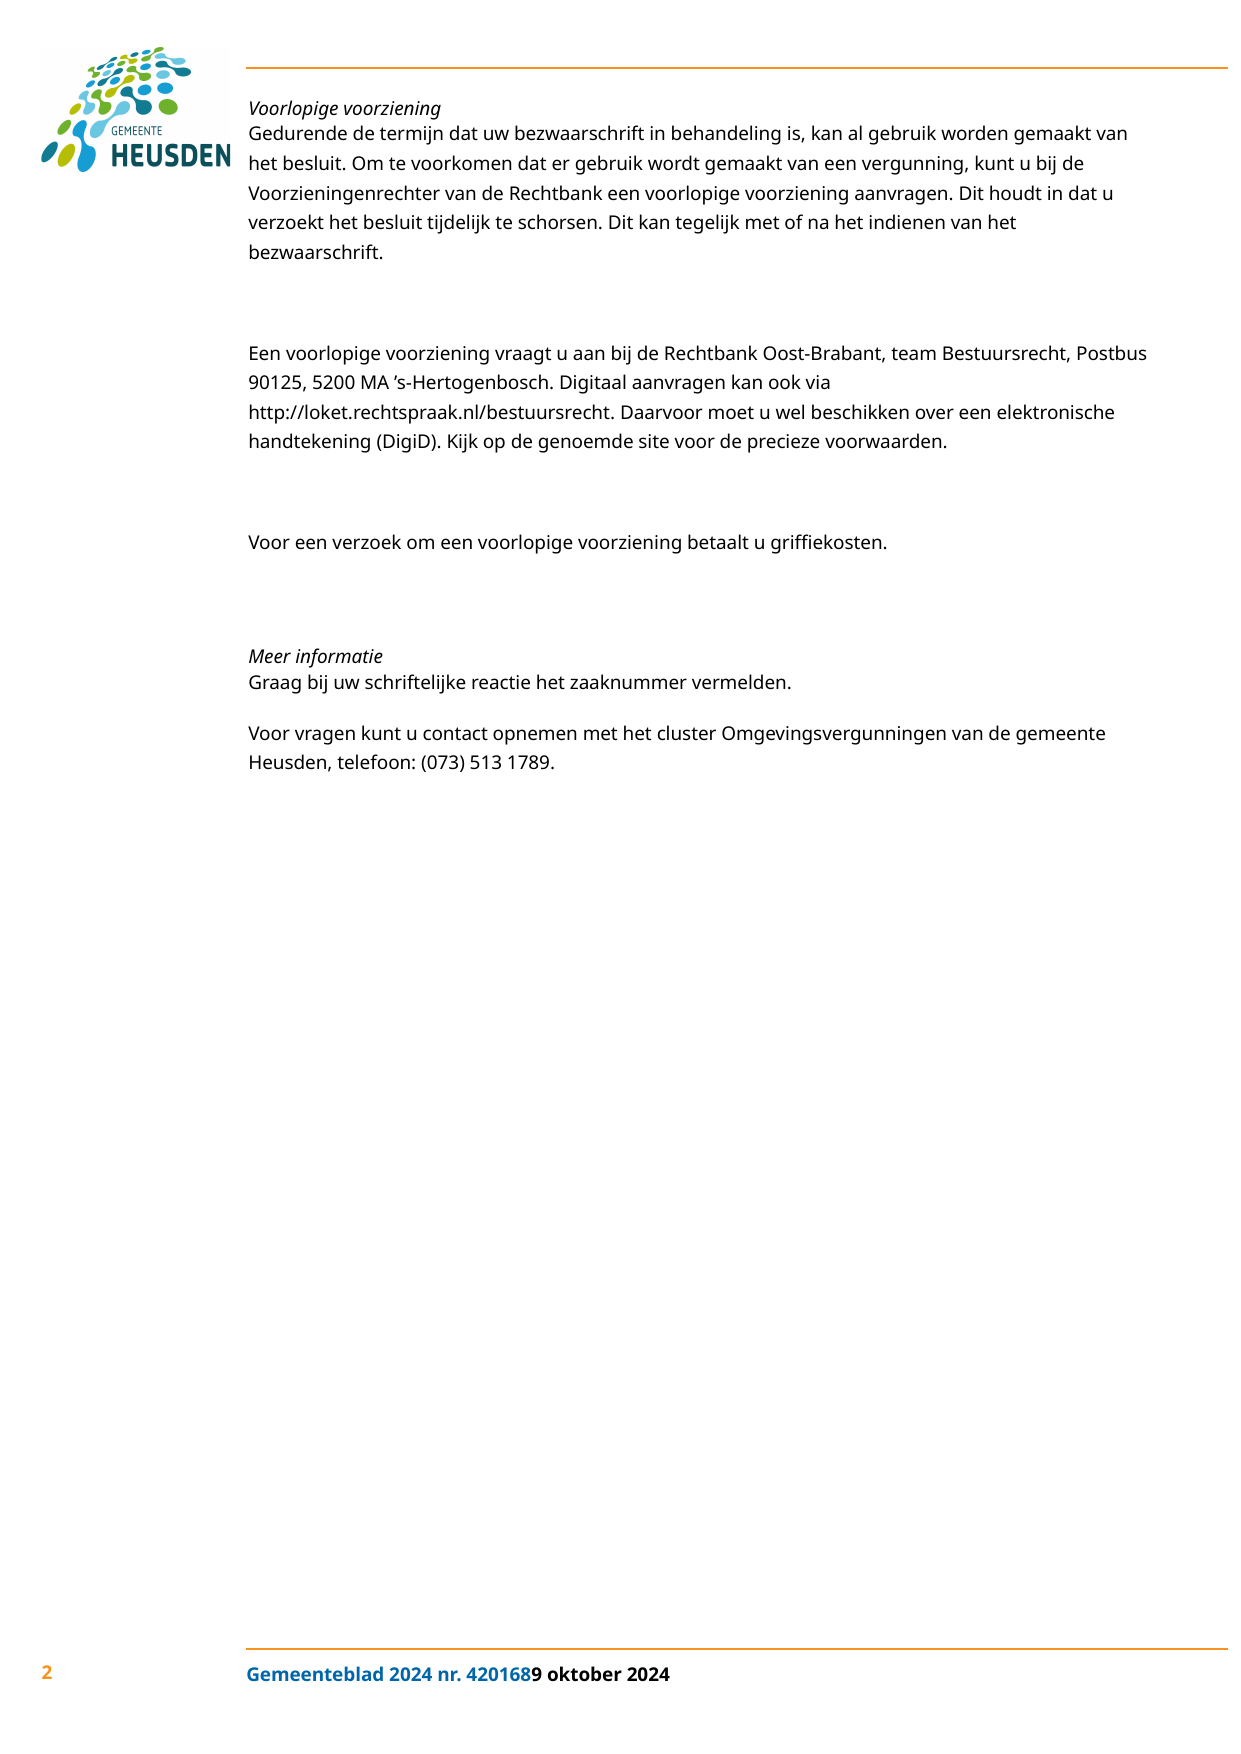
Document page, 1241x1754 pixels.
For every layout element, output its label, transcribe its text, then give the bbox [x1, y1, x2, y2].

text Gedurende de termijn dat uw bezwaarschrift in behandeling is, kan al gebruik worden gemaakt van het besluit. Om te voorkomen dat er gebruik wordt gemaakt van een vergunning, kunt u bij de Voorzieningenrechter van de Rechtbank een voorlopige voorziening aanvragen. Dit houdt in dat u verzoekt het besluit tijdelijk te schorsen. Dit kan tegelijk met of na het indienen van het bezwaarschrift. [248, 121, 1152, 264]
text Meer informatie [248, 644, 1152, 669]
picture [41, 47, 231, 172]
text Een voorlopige voorziening vraagt u aan bij de Rechtbank Oost-Brabant, team Bestuursrecht, Postbus 90125, 5200 MA ’s-Hertogenbosch. Digitaal aanvragen kan ook via http://loket.rechtspraak.nl/bestuursrecht. Daarvoor moet u wel beschikken over een elektronische handtekening (DigiD). Kijk op de genoemde site voor de precieze voorwaarden. [248, 340, 1152, 454]
text Voor vragen kunt u contact opnemen met het cluster Omgevingsvergunningen van de gemeente Heusden, telefoon: (073) 513 1789. [248, 720, 1152, 775]
text Voorlopige voorziening [248, 95, 1152, 121]
text Graag bij uw schriftelijke reactie het zaaknummer vermelden. [248, 669, 1152, 695]
text Voor een verzoek om een voorlopige voorziening betaalt u griffiekosten. [248, 529, 1152, 555]
